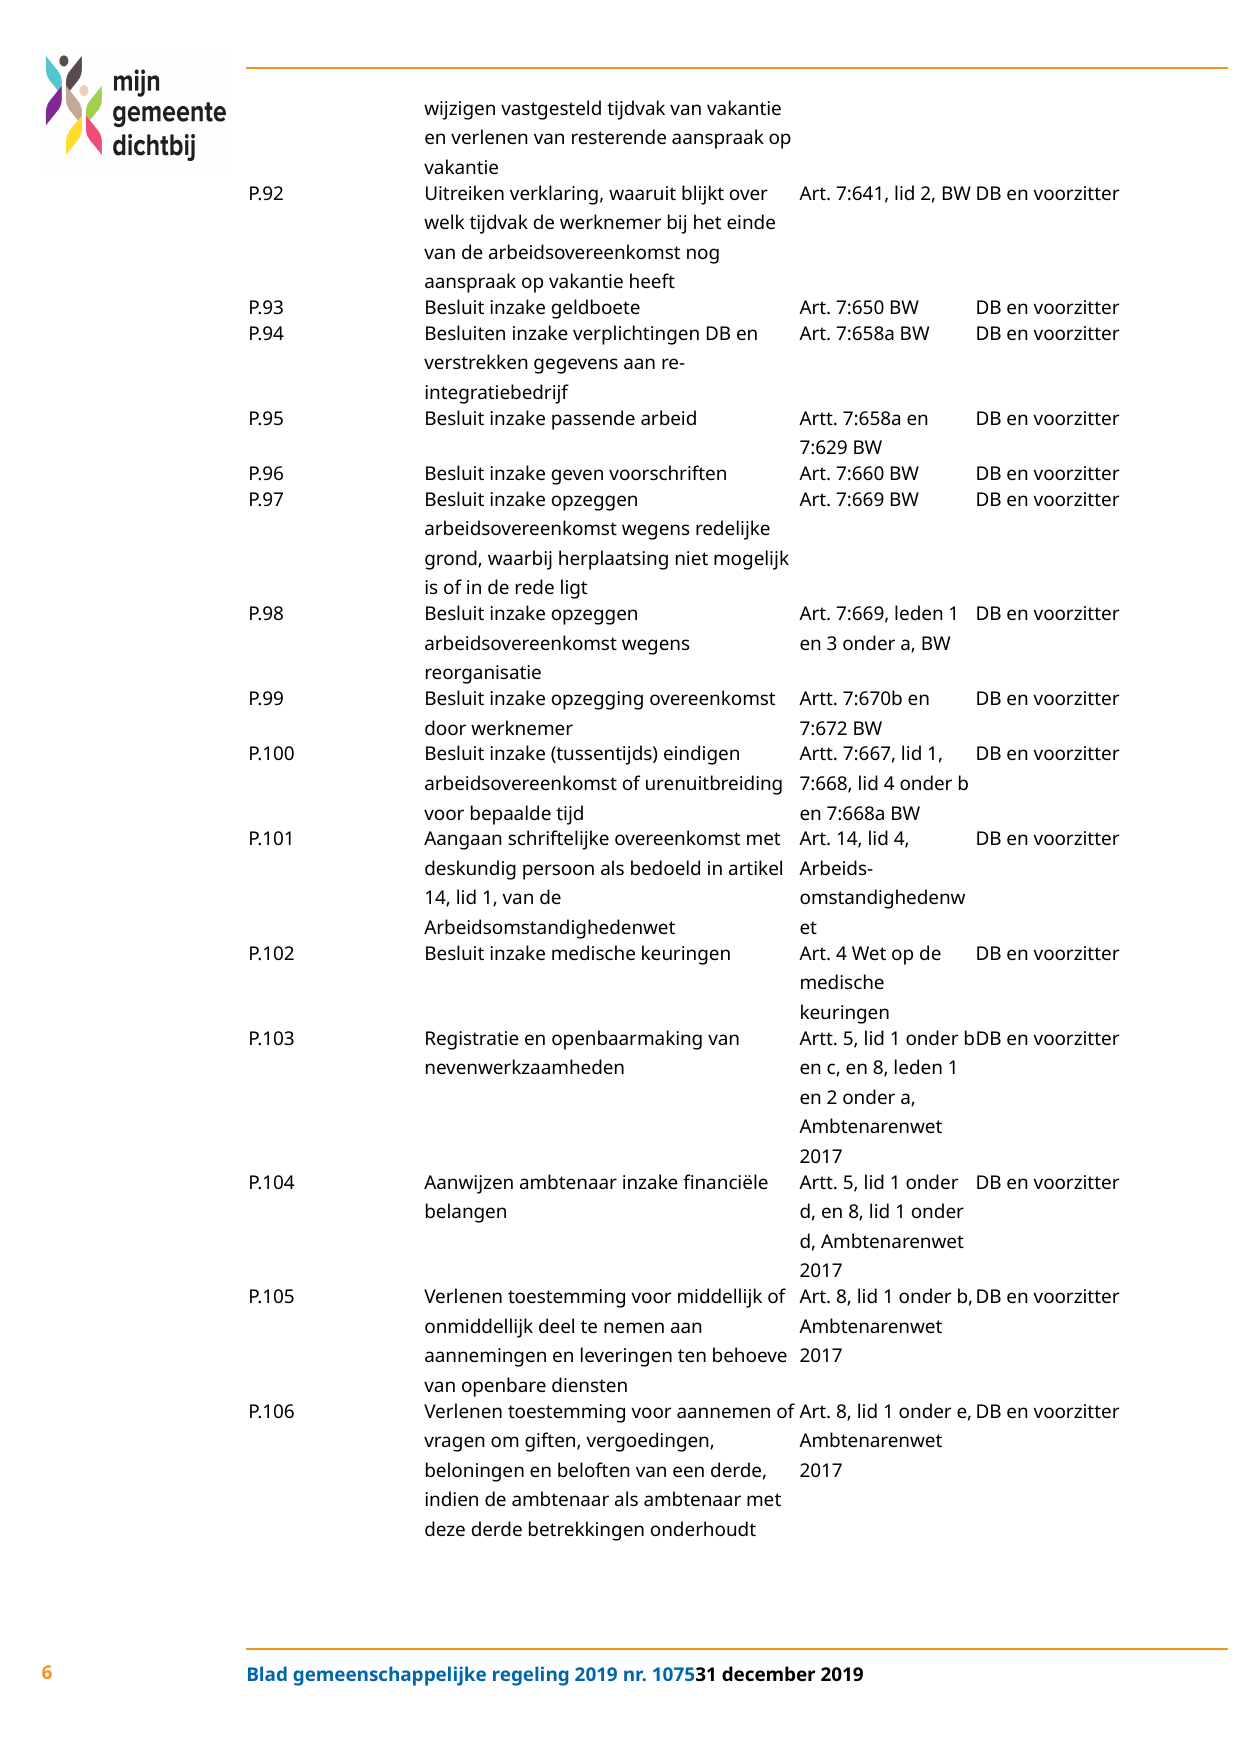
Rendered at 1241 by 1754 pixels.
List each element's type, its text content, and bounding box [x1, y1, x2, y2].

table_cell DB en voorzitter [975, 486, 1152, 600]
table_cell P.99 [248, 685, 424, 741]
table_cell wijzigen vastgesteld tijdvak van vakantie en verlenen van resterende aanspraak op vakantie [424, 95, 799, 180]
table_cell Aanwijzen ambtenaar inzake financiële belangen [424, 1169, 799, 1283]
table_cell Art. 8, lid 1 onder b, Ambtenarenwet 2017 [799, 1283, 975, 1398]
table_cell Art. 8, lid 1 onder e, Ambtenarenwet 2017 [799, 1398, 975, 1542]
table_cell P.93 [248, 294, 424, 320]
table_cell P.97 [248, 486, 424, 600]
table_cell DB en voorzitter [975, 1398, 1152, 1542]
table_cell Besluit inzake (tussentijds) eindigen arbeidsovereenkomst of urenuitbreiding voor bepaalde tijd [424, 741, 799, 825]
table_cell DB en voorzitter [975, 320, 1152, 405]
table_cell [799, 95, 975, 180]
table_cell DB en voorzitter [975, 940, 1152, 1025]
table_cell Besluit inzake medische keuringen [424, 940, 799, 1025]
table_cell Besluit inzake opzegging overeenkomst door werknemer [424, 685, 799, 741]
table_cell Registratie en openbaarmaking van nevenwerkzaamheden [424, 1025, 799, 1169]
table_cell DB en voorzitter [975, 460, 1152, 486]
table_cell Art. 7:658a BW [799, 320, 975, 405]
table_cell Art. 7:669 BW [799, 486, 975, 600]
table_cell P.105 [248, 1283, 424, 1398]
table_cell Aangaan schriftelijke overeenkomst met deskundig persoon als bedoeld in artikel 14, lid 1, van de Arbeidsomstandighedenwet [424, 825, 799, 940]
table_cell Art. 4 Wet op de medische keuringen [799, 940, 975, 1025]
table_cell DB en voorzitter [975, 1283, 1152, 1398]
table_cell P.103 [248, 1025, 424, 1169]
table_cell Verlenen toestemming voor middellijk of onmiddellijk deel te nemen aan aannemingen en leveringen ten behoeve van openbare diensten [424, 1283, 799, 1398]
table_cell P.102 [248, 940, 424, 1025]
table_cell Besluit inzake opzeggen arbeidsovereenkomst wegens reorganisatie [424, 600, 799, 685]
table_cell DB en voorzitter [975, 1169, 1152, 1283]
table_cell Uitreiken verklaring, waaruit blijkt over welk tijdvak de werknemer bij het einde van de arbeidsovereenkomst nog aanspraak op vakantie heeft [424, 180, 799, 294]
table_cell Besluiten inzake verplichtingen DB en verstrekken gegevens aan re- integratiebedrijf [424, 320, 799, 405]
table_cell P.94 [248, 320, 424, 405]
table_cell Besluit inzake passende arbeid [424, 405, 799, 460]
table_cell Artt. 5, lid 1 onder b en c, en 8, leden 1 en 2 onder a, Ambtenarenwet 2017 [799, 1025, 975, 1169]
table_cell DB en voorzitter [975, 180, 1152, 294]
table_cell DB en voorzitter [975, 741, 1152, 825]
table_cell Art. 7:669, leden 1 en 3 onder a, BW [799, 600, 975, 685]
table_cell P.95 [248, 405, 424, 460]
table_cell Art. 7:641, lid 2, BW [799, 180, 975, 294]
table_cell DB en voorzitter [975, 1025, 1152, 1169]
table_cell Verlenen toestemming voor aannemen of vragen om giften, vergoedingen, beloningen en beloften van een derde, indien de ambtenaar als ambtenaar met deze derde betrekkingen onderhoudt [424, 1398, 799, 1542]
table_cell DB en voorzitter [975, 685, 1152, 741]
table_cell Besluit inzake opzeggen arbeidsovereenkomst wegens redelijke grond, waarbij herplaatsing niet mogelijk is of in de rede ligt [424, 486, 799, 600]
table_cell P.92 [248, 180, 424, 294]
table_cell P.100 [248, 741, 424, 825]
table_cell P.104 [248, 1169, 424, 1283]
table_cell P.98 [248, 600, 424, 685]
table_cell Art. 7:660 BW [799, 460, 975, 486]
table_cell P.106 [248, 1398, 424, 1542]
table_cell [975, 95, 1152, 180]
table_cell Artt. 5, lid 1 onder d, en 8, lid 1 onder d, Ambtenarenwet 2017 [799, 1169, 975, 1283]
table_cell Art. 14, lid 4, Arbeids-omstandighedenwet [799, 825, 975, 940]
table_cell DB en voorzitter [975, 294, 1152, 320]
table_cell DB en voorzitter [975, 405, 1152, 460]
table_cell P.96 [248, 460, 424, 486]
table_cell [248, 95, 424, 180]
table_cell Artt. 7:670b en 7:672 BW [799, 685, 975, 741]
table_cell Artt. 7:658a en 7:629 BW [799, 405, 975, 460]
table_cell Art. 7:650 BW [799, 294, 975, 320]
table_cell Besluit inzake geven voorschriften [424, 460, 799, 486]
table_cell Besluit inzake geldboete [424, 294, 799, 320]
picture [41, 47, 231, 172]
table_cell Artt. 7:667, lid 1, 7:668, lid 4 onder b en 7:668a BW [799, 741, 975, 825]
table_cell DB en voorzitter [975, 600, 1152, 685]
table_cell P.101 [248, 825, 424, 940]
table_cell DB en voorzitter [975, 825, 1152, 940]
